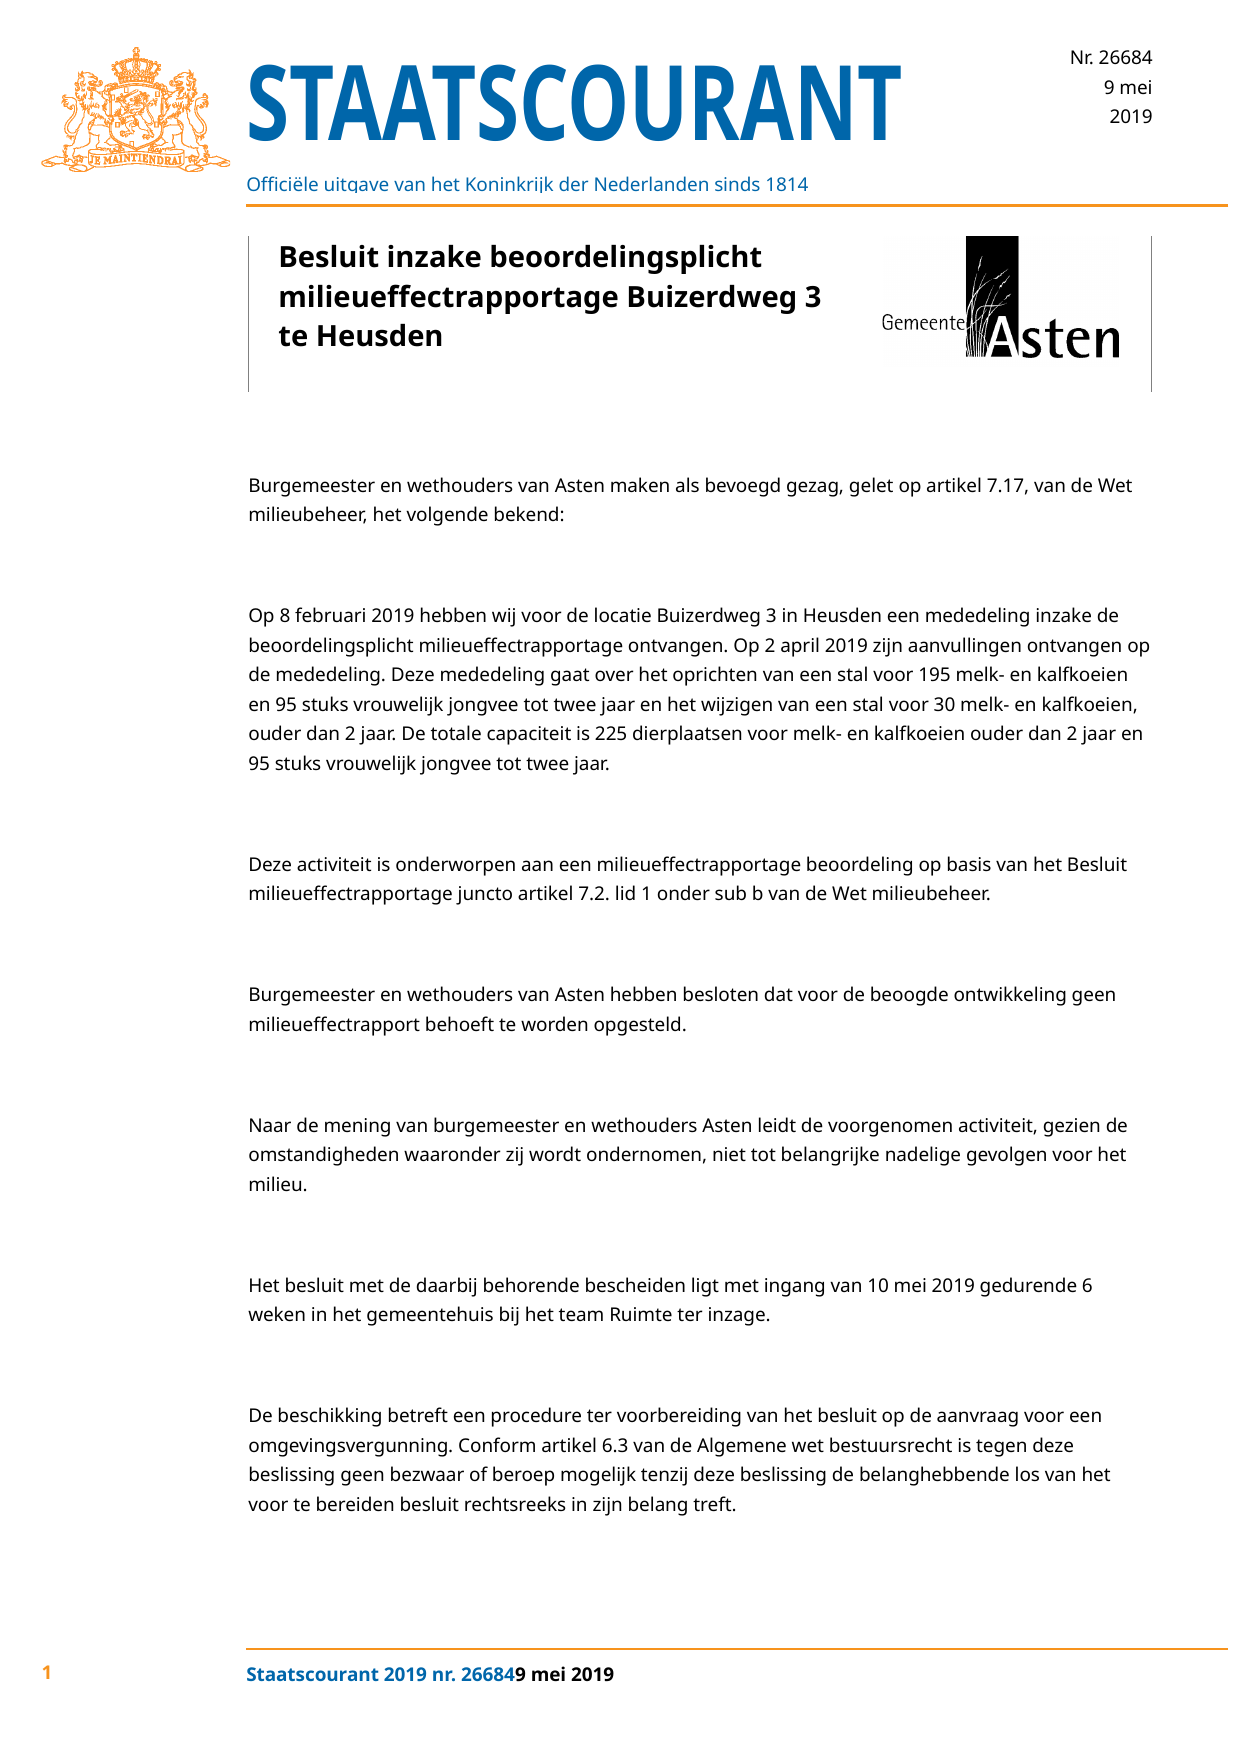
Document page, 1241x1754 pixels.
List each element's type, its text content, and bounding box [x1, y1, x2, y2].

table_header Besluit inzake beoordelingsplicht milieueffectrapportage Buizerdweg 3 te Heusden [249, 236, 850, 392]
text Het besluit met de daarbij behorende bescheiden ligt met ingang van 10 mei 2019 gedurende 6 weken in het gemeentehuis bij het team Ruimte ter inzage. [248, 1272, 1152, 1327]
text Burgemeester en wethouders van Asten hebben besloten dat voor de beoogde ontwikkeling geen milieueffectrapport behoeft te worden opgesteld. [248, 981, 1152, 1037]
text Deze activiteit is onderworpen aan een milieueffectrapportage beoordeling op basis van het Besluit milieueffectrapportage juncto artikel 7.2. lid 1 onder sub b van de Wet milieubeheer. [248, 851, 1152, 906]
text Op 8 februari 2019 hebben wij voor de locatie Buizerdweg 3 in Heusden een mededeling inzake de beoordelingsplicht milieueffectrapportage ontvangen. Op 2 april 2019 zijn aanvullingen ontvangen op de mededeling. Deze mededeling gaat over het oprichten van een stal voor 195 melk- en kalfkoeien en 95 stuks vrouwelijk jongvee tot twee jaar en het wijzigen van een stal voor 30 melk- en kalfkoeien, ouder dan 2 jaar. De totale capaciteit is 225 dierplaatsen voor melk- en kalfkoeien ouder dan 2 jaar en 95 stuks vrouwelijk jongvee tot twee jaar. [248, 602, 1152, 776]
text De beschikking betreft een procedure ter voorbereiding van het besluit op de aanvraag voor een omgevingsvergunning. Conform artikel 6.3 van de Algemene wet bestuursrecht is tegen deze beslissing geen bezwaar of beroep mogelijk tenzij deze beslissing de belanghebbende los van het voor te bereiden besluit rechtsreeks in zijn belang treft. [248, 1402, 1152, 1517]
picture [882, 236, 1119, 367]
text Burgemeester en wethouders van Asten maken als bevoegd gezag, gelet op artikel 7.17, van de Wet milieubeheer, het volgende bekend: [248, 472, 1152, 527]
table_header [850, 236, 1151, 392]
text Naar de mening van burgemeester en wethouders Asten leidt de voorgenomen activiteit, gezien de omstandigheden waaronder zij wordt ondernomen, niet tot belangrijke nadelige gevolgen voor het milieu. [248, 1112, 1152, 1197]
picture [41, 47, 231, 172]
